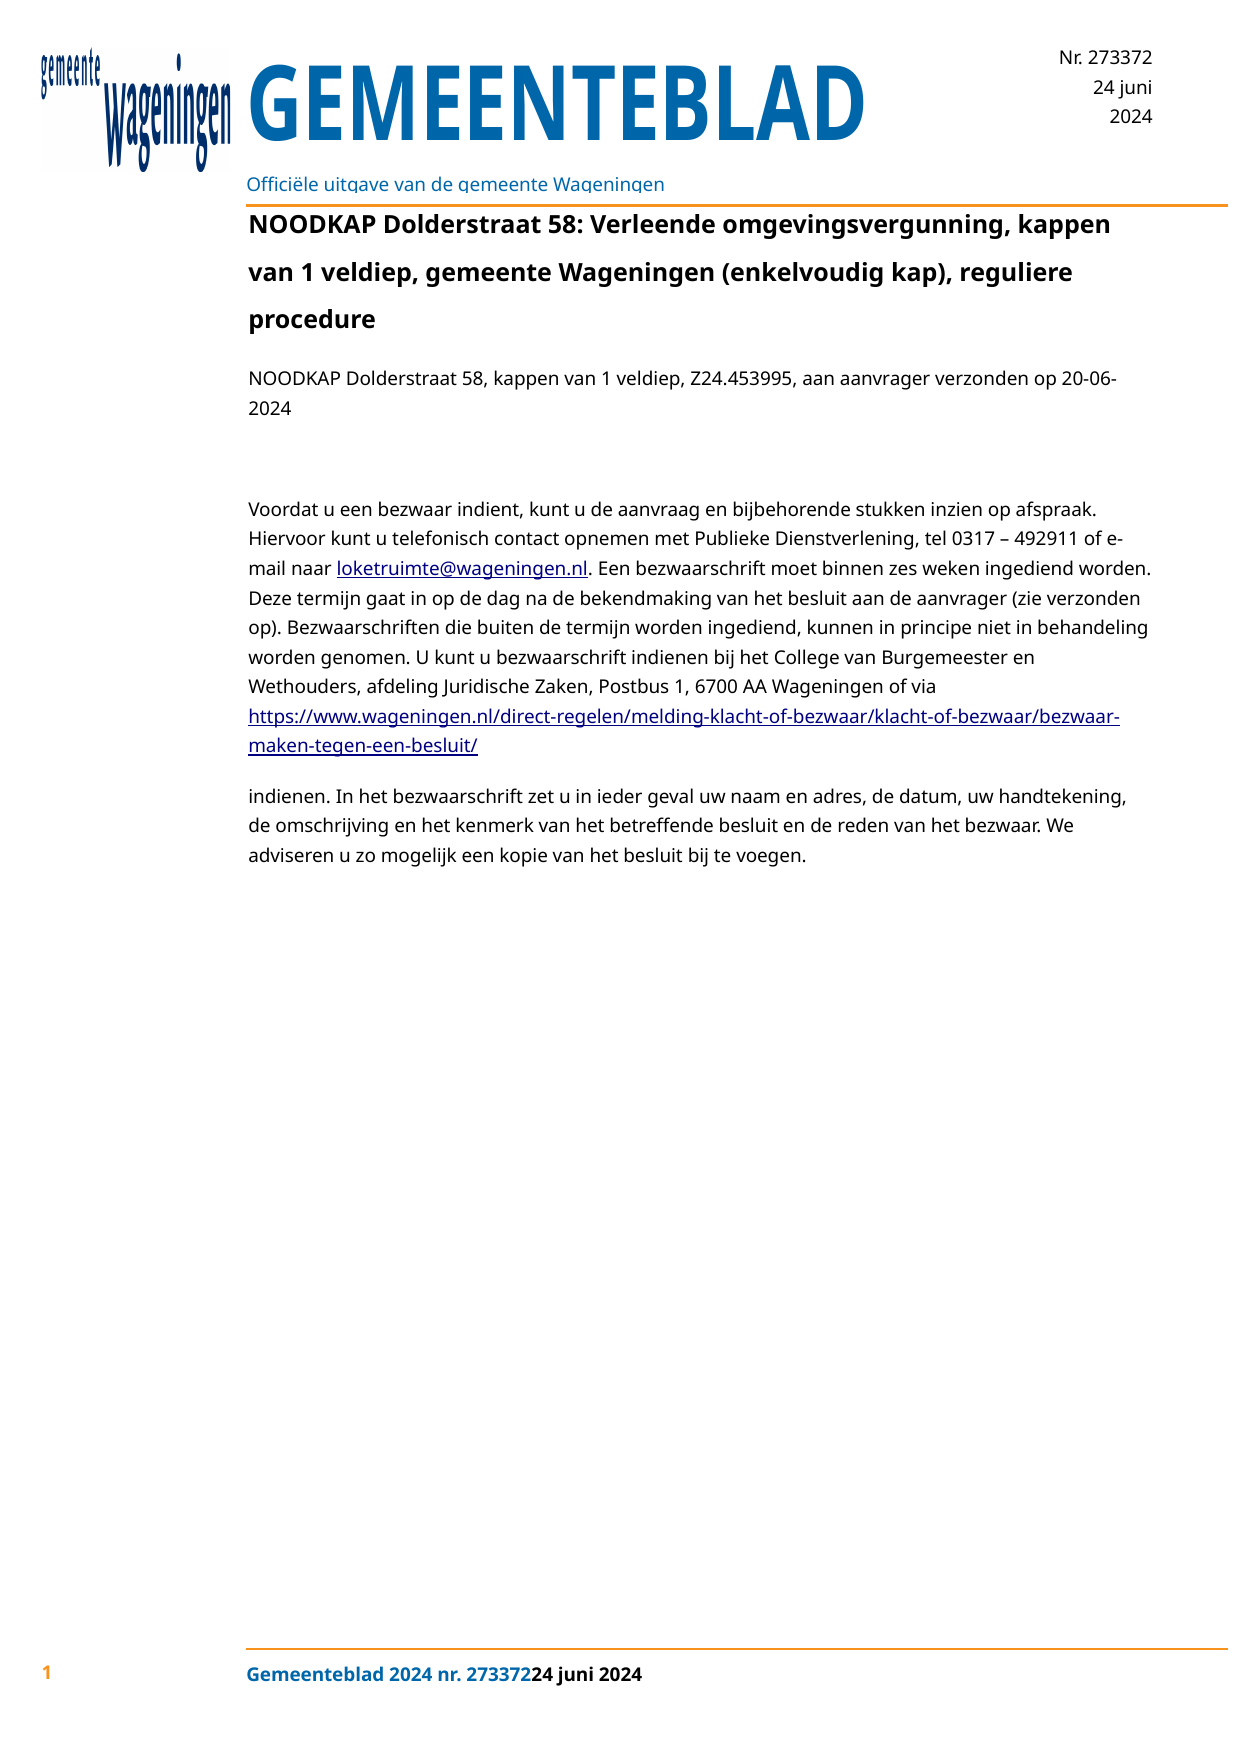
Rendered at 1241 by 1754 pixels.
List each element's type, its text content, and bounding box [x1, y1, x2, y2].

text NOODKAP Dolderstraat 58, kappen van 1 veldiep, Z24.453995, aan aanvrager verzonden op 20-06-2024 [248, 366, 1152, 421]
text NOODKAP Dolderstraat 58: Verleende omgevingsvergunning, kappen van 1 veldiep, gemeente Wageningen (enkelvoudig kap), reguliere procedure [248, 207, 1152, 336]
text indienen. In het bezwaarschrift zet u in ieder geval uw naam en adres, de datum, uw handtekening, de omschrijving en het kenmerk van het betreffende besluit en de reden van het bezwaar. We adviseren u zo mogelijk een kopie van het besluit bij te voegen. [248, 783, 1152, 868]
text Voordat u een bezwaar indient, kunt u de aanvraag en bijbehorende stukken inzien op afspraak. Hiervoor kunt u telefonisch contact opnemen met Publieke Dienstverlening, tel 0317 – 492911 of e-mail naar loketruimte@wageningen.nl. Een bezwaarschrift moet binnen zes weken ingediend worden. Deze termijn gaat in op de dag na de bekendmaking van het besluit aan de aanvrager (zie verzonden op). Bezwaarschriften die buiten de termijn worden ingediend, kunnen in principe niet in behandeling worden genomen. U kunt u bezwaarschrift indienen bij het College van Burgemeester en Wethouders, afdeling Juridische Zaken, Postbus 1, 6700 AA Wageningen of via https://www.wageningen.nl/direct-regelen/melding-klacht-of-bezwaar/klacht-of-bezwaar/bezwaar-maken-tegen-een-besluit/ [248, 496, 1152, 758]
picture [41, 47, 231, 172]
